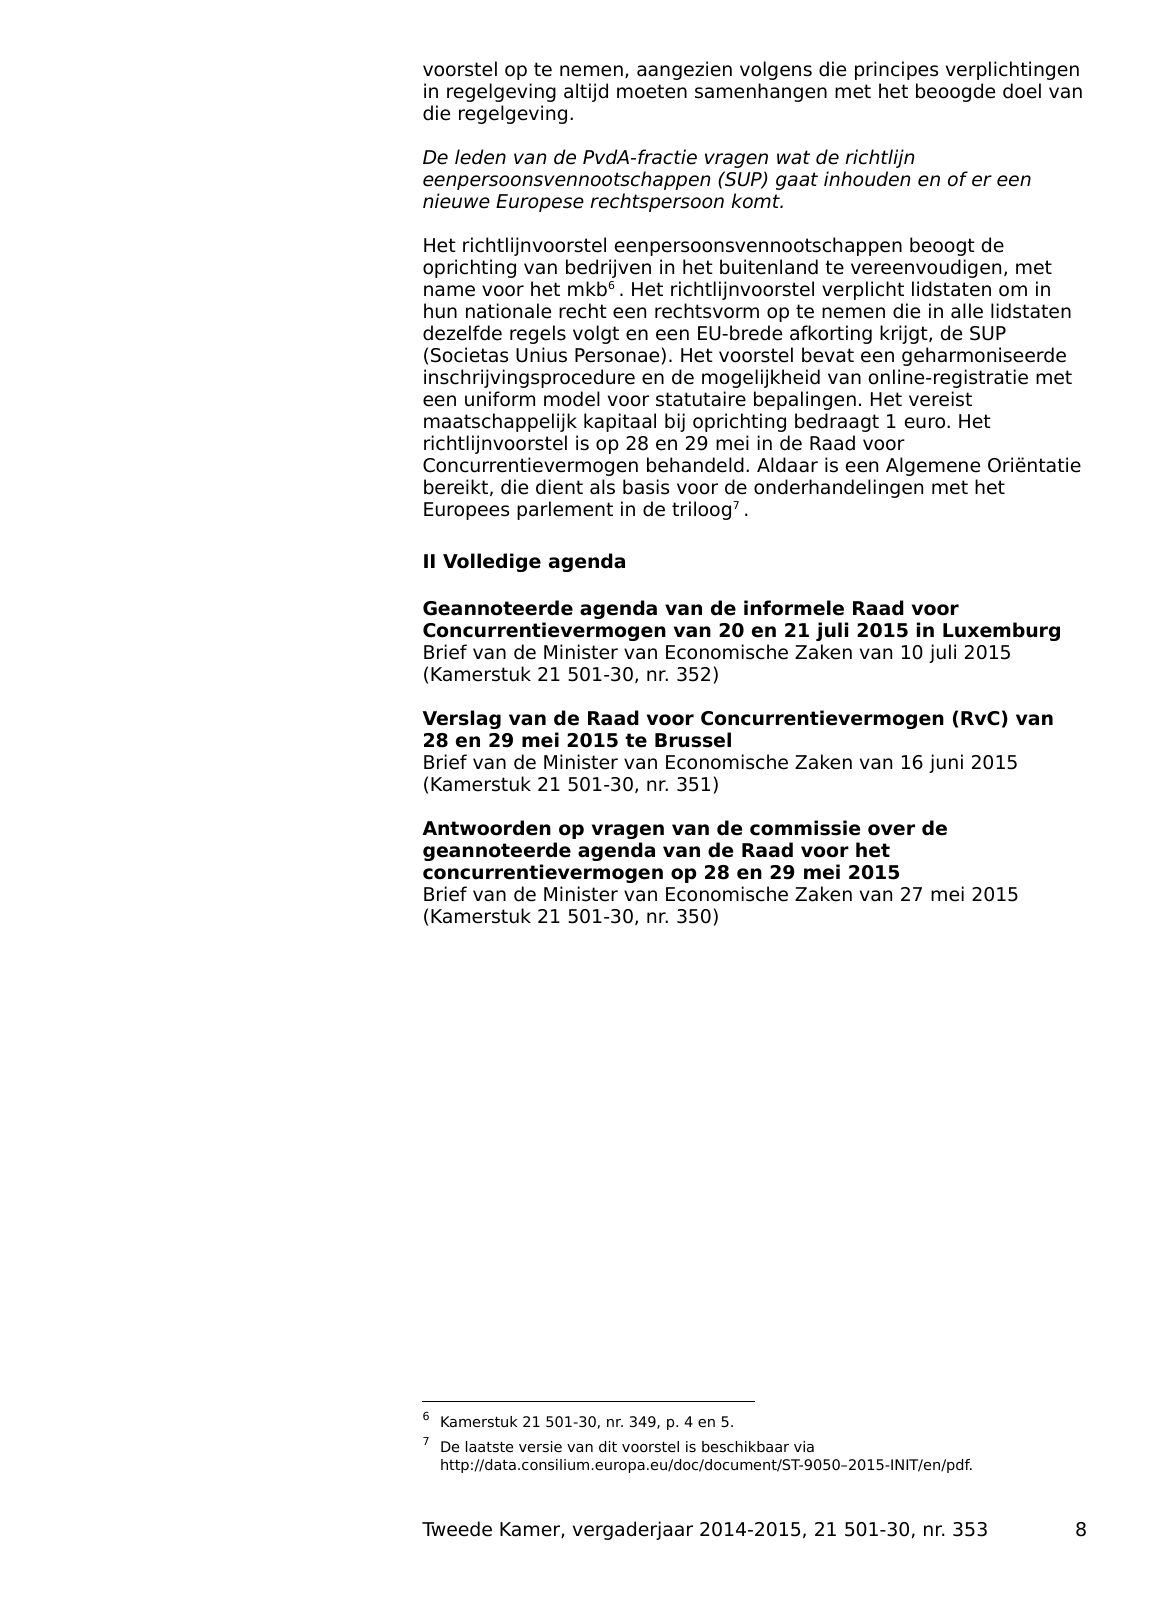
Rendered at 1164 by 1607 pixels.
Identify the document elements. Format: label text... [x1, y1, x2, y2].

subtitle Geannoteerde agenda van de informele Raad voor Concurrentievermogen van 20 en 21 juli 2015 in Luxemburg [422, 598, 1087, 642]
text voorstel op te nemen, aangezien volgens die principes verplichtingen in regelgeving altijd moeten samenhangen met het beoogde doel van die regelgeving. [422, 59, 1087, 125]
text De leden van de PvdA-fractie vragen wat de richtlijn eenpersoonsvennootschappen (SUP) gaat inhouden en of er een nieuwe Europese rechtspersoon komt. [422, 147, 1087, 213]
subtitle II Volledige agenda [422, 551, 1087, 573]
text Het richtlijnvoorstel eenpersoonsvennootschappen beoogt de oprichting van bedrijven in het buitenland te vereenvoudigen, met name voor het mkb. Het richtlijnvoorstel verplicht lidstaten om in hun nationale recht een rechtsvorm op te nemen die in alle lidstaten dezelfde regels volgt en een EU-brede afkorting krijgt, de SUP (Societas Unius Personae). Het voorstel bevat een geharmoniseerde inschrijvingsprocedure en de mogelijkheid van online-registratie met een uniform model voor statutaire bepalingen. Het vereist maatschappelijk kapitaal bij oprichting bedraagt 1 euro. Het richtlijnvoorstel is op 28 en 29 mei in de Raad voor Concurrentievermogen behandeld. Aldaar is een Algemene Oriëntatie bereikt, die dient als basis voor de onderhandelingen met het Europees parlement in de triloog. [422, 235, 1087, 521]
subtitle Verslag van de Raad voor Concurrentievermogen (RvC) van 28 en 29 mei 2015 te Brussel [422, 708, 1087, 752]
subtitle Antwoorden op vragen van de commissie over de geannoteerde agenda van de Raad voor het concurrentievermogen op 28 en 29 mei 2015 [422, 818, 1087, 884]
text De laatste versie van dit voorstel is beschikbaar via http://data.consilium.europa.eu/doc/document/ST-9050–2015-INIT/en/pdf. [422, 1435, 1087, 1474]
text Brief van de Minister van Economische Zaken van 16 juni 2015 (Kamerstuk 21 501-30, nr. 351) [422, 752, 1087, 796]
text Brief van de Minister van Economische Zaken van 10 juli 2015 (Kamerstuk 21 501-30, nr. 352) [422, 642, 1087, 686]
text Brief van de Minister van Economische Zaken van 27 mei 2015 (Kamerstuk 21 501-30, nr. 350) [422, 884, 1087, 928]
text Kamerstuk 21 501-30, nr. 349, p. 4 en 5. [422, 1410, 1087, 1432]
